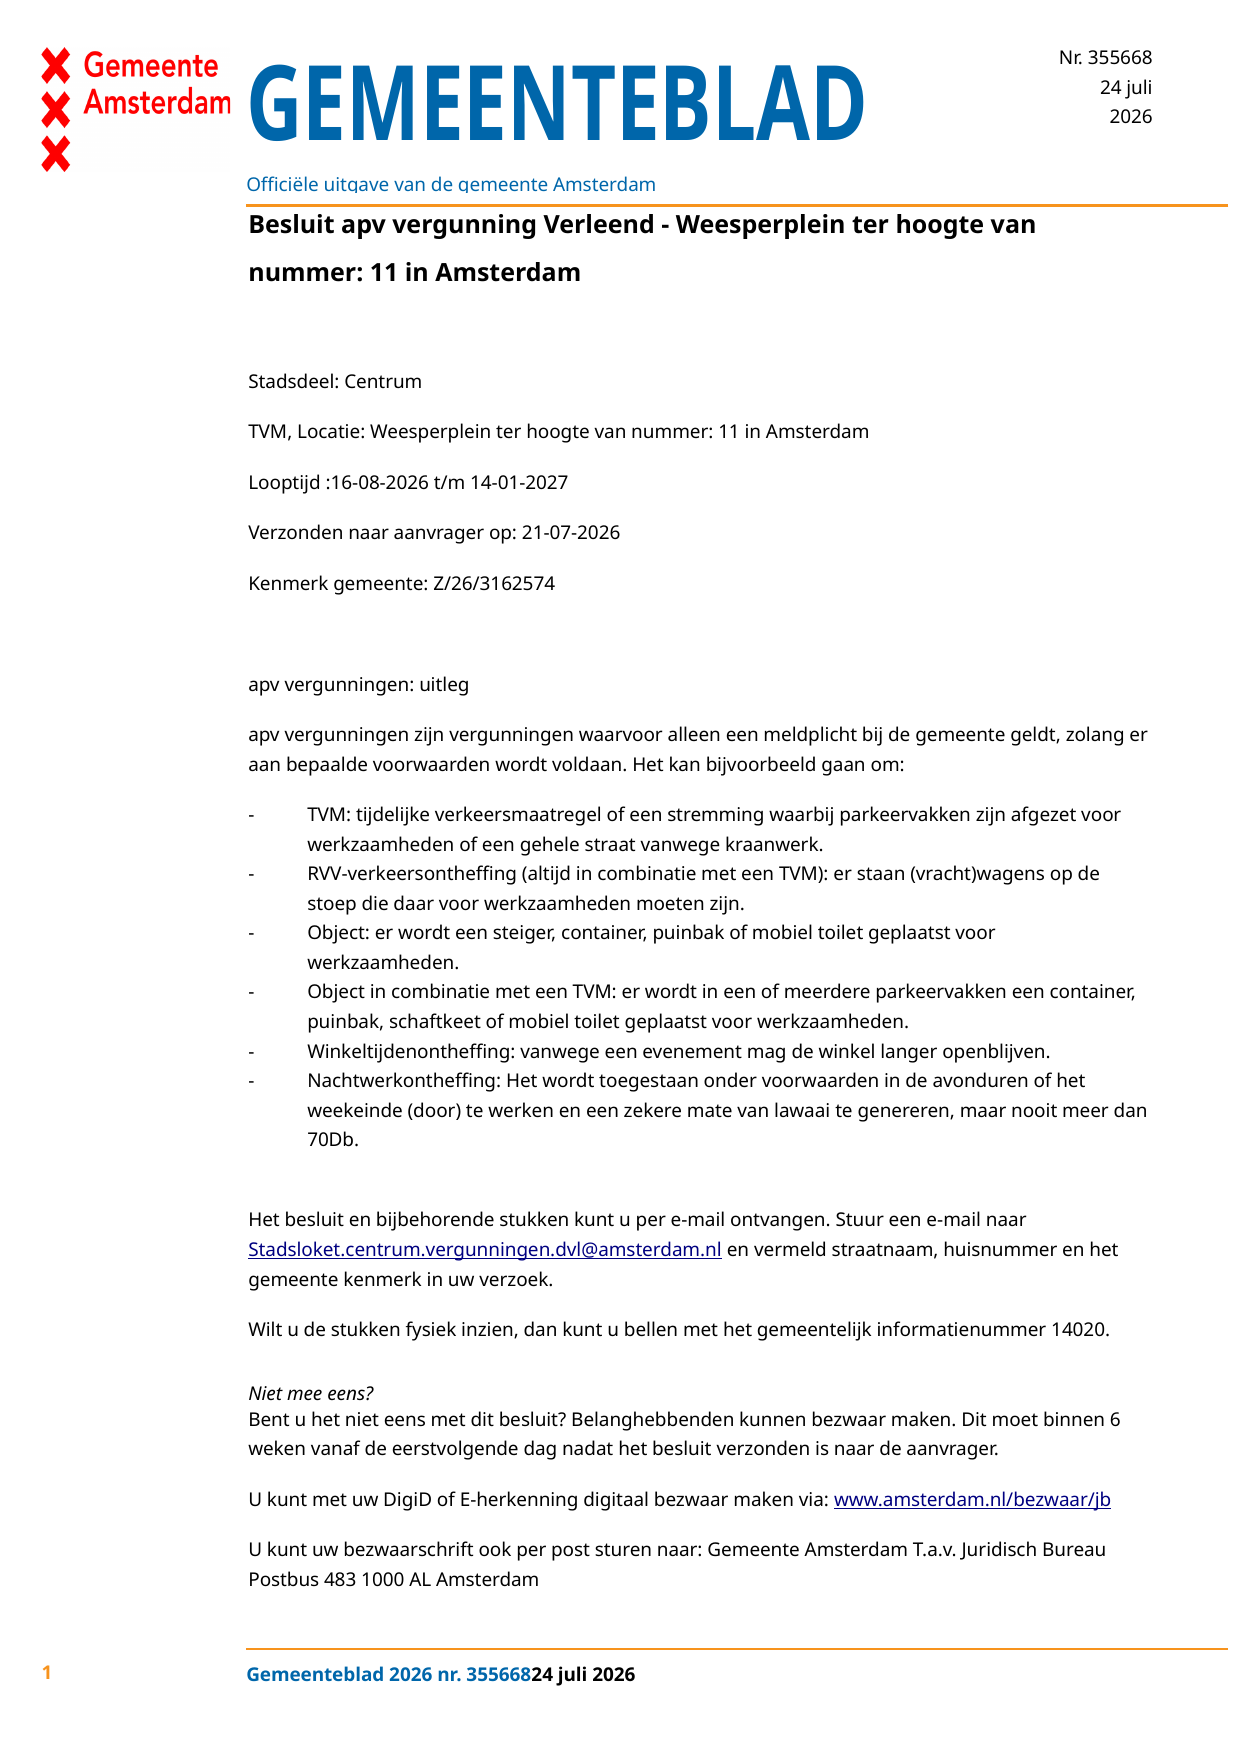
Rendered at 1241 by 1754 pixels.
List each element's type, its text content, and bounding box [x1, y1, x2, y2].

list Nachtwerkontheffing: Het wordt toegestaan onder voorwaarden in de avonduren of het weekeinde (door) te werken en een zekere mate van lawaai te genereren, maar nooit meer dan 70Db. [248, 1067, 1152, 1152]
text Wilt u de stukken fysiek inzien, dan kunt u bellen met het gemeentelijk informatienummer 14020. [248, 1316, 1152, 1342]
text U kunt met uw DigiD of E-herkenning digitaal bezwaar maken via: www.amsterdam.nl/bezwaar/jb [248, 1486, 1152, 1512]
text Besluit apv vergunning Verleend - Weesperplein ter hoogte van nummer: 11 in Amsterdam [248, 207, 1152, 288]
list TVM: tijdelijke verkeersmaatregel of een stremming waarbij parkeervakken zijn afgezet voor werkzaamheden of een gehele straat vanwege kraanwerk. [248, 801, 1152, 857]
text Stadsdeel: Centrum [248, 368, 1152, 394]
list Winkeltijdenontheffing: vanwege een evenement mag de winkel langer openblijven. [248, 1038, 1152, 1064]
list Object in combinatie met een TVM: er wordt in een of meerdere parkeervakken een container, puinbak, schaftkeet of mobiel toilet geplaatst voor werkzaamheden. [248, 979, 1152, 1034]
text Kenmerk gemeente: Z/26/3162574 [248, 570, 1152, 596]
text Bent u het niet eens met dit besluit? Belanghebbenden kunnen bezwaar maken. Dit moet binnen 6 weken vanaf de eerstvolgende dag nadat het besluit verzonden is naar de aanvrager. [248, 1406, 1152, 1461]
text U kunt uw bezwaarschrift ook per post sturen naar: Gemeente Amsterdam T.a.v. Juridisch Bureau Postbus 483 1000 AL Amsterdam [248, 1536, 1152, 1592]
list RVV-verkeersontheffing (altijd in combinatie met een TVM): er staan (vracht)wagens op de stoep die daar voor werkzaamheden moeten zijn. [248, 860, 1152, 916]
text TVM, Locatie: Weesperplein ter hoogte van nummer: 11 in Amsterdam [248, 419, 1152, 444]
text Niet mee eens? [248, 1380, 1152, 1406]
text Het besluit en bijbehorende stukken kunt u per e-mail ontvangen. Stuur een e-mail naar Stadsloket.centrum.vergunningen.dvl@amsterdam.nl en vermeld straatnaam, huisnummer en het gemeente kenmerk in uw verzoek. [248, 1207, 1152, 1292]
text apv vergunningen zijn vergunningen waarvoor alleen een meldplicht bij de gemeente geldt, zolang er aan bepaalde voorwaarden wordt voldaan. Het kan bijvoorbeeld gaan om: [248, 721, 1152, 777]
text Verzonden naar aanvrager op: 21-07-2026 [248, 519, 1152, 545]
text apv vergunningen: uitleg [248, 671, 1152, 697]
picture [41, 47, 231, 172]
list Object: er wordt een steiger, container, puinbak of mobiel toilet geplaatst voor werkzaamheden. [248, 919, 1152, 975]
text Looptijd :16-08-2026 t/m 14-01-2027 [248, 469, 1152, 495]
